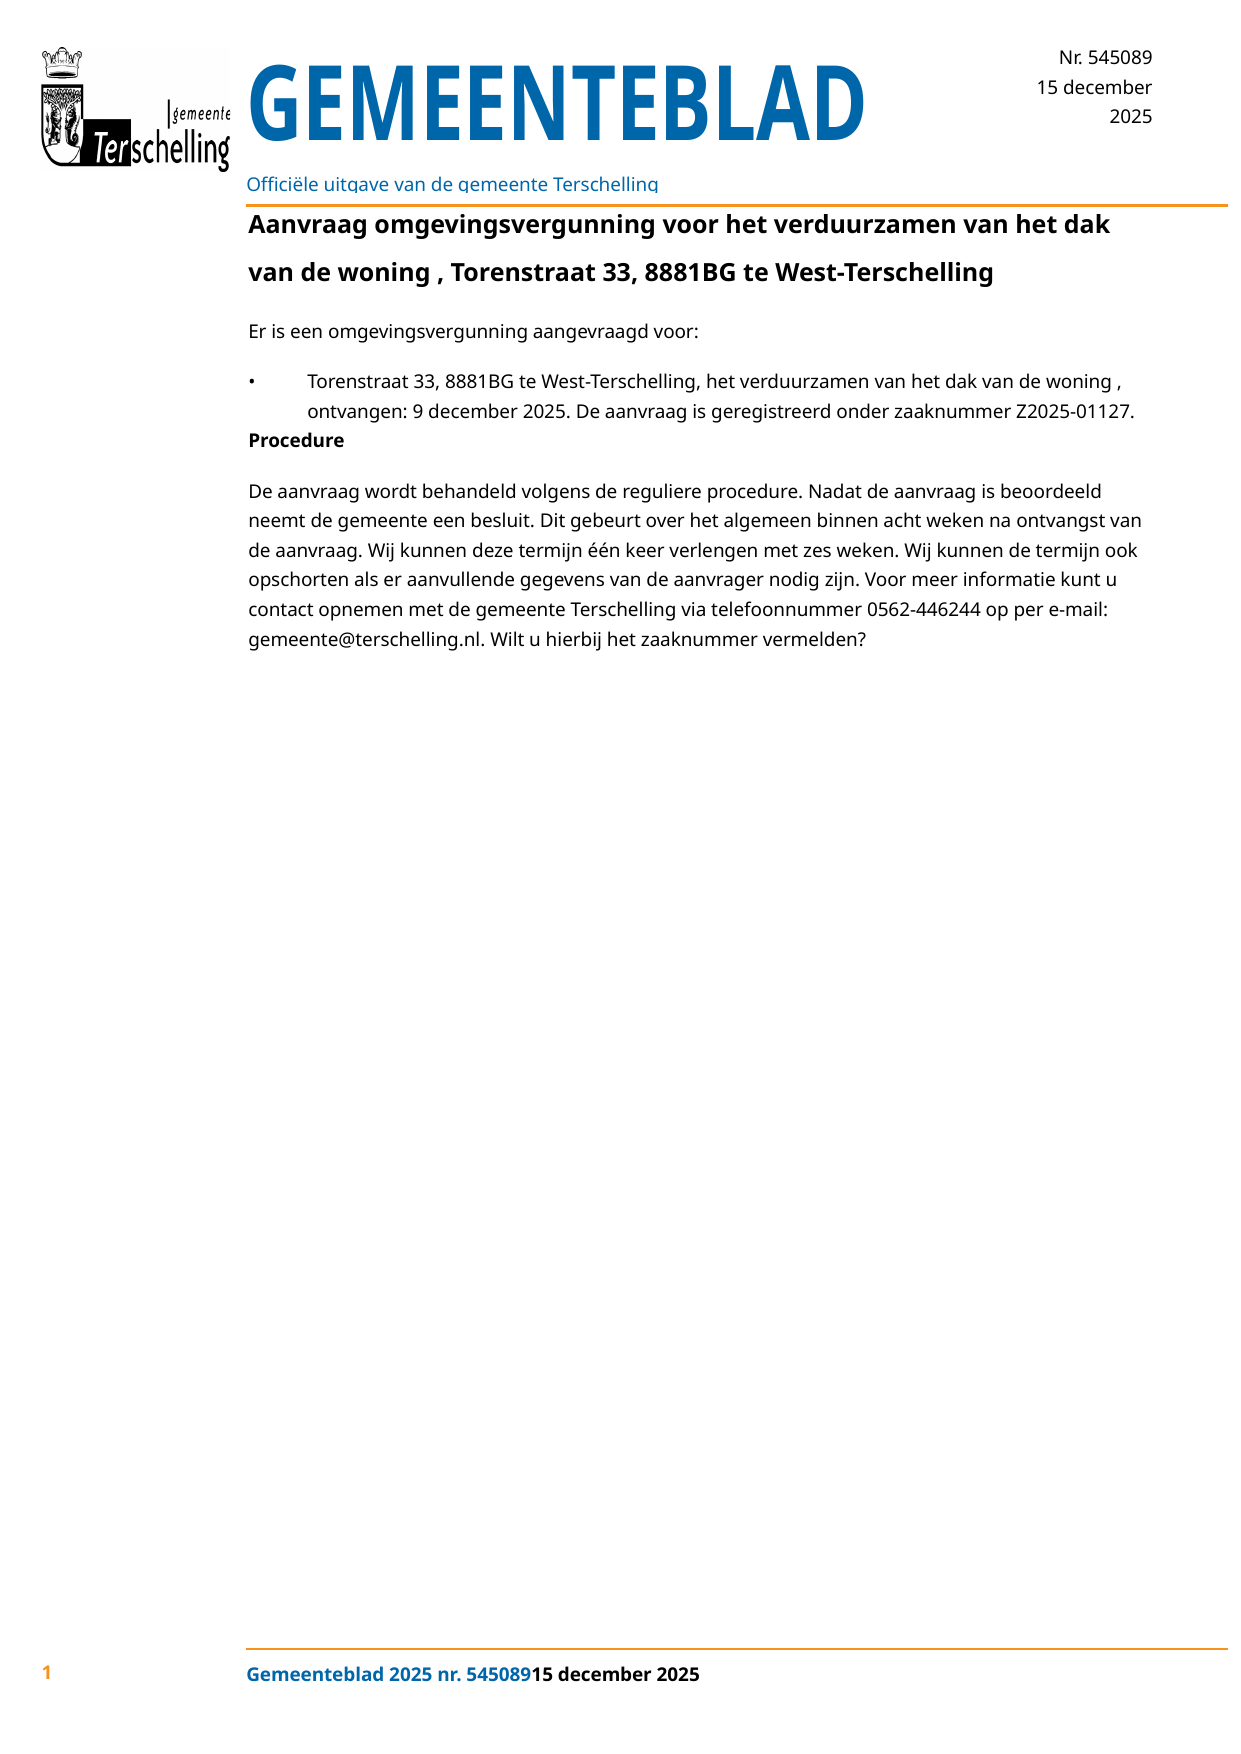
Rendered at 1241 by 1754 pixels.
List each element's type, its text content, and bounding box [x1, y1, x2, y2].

text De aanvraag wordt behandeld volgens de reguliere procedure. Nadat de aanvraag is beoordeeld neemt de gemeente een besluit. Dit gebeurt over het algemeen binnen acht weken na ontvangst van de aanvraag. Wij kunnen deze termijn één keer verlengen met zes weken. Wij kunnen de termijn ook opschorten als er aanvullende gegevens van de aanvrager nodig zijn. Voor meer informatie kunt u contact opnemen met de gemeente Terschelling via telefoonnummer 0562-446244 op per e-mail: gemeente@terschelling.nl. Wilt u hierbij het zaaknummer vermelden? [248, 478, 1152, 652]
list Torenstraat 33, 8881BG te West-Terschelling, het verduurzamen van het dak van de woning , ontvangen: 9 december 2025. De aanvraag is geregistreerd onder zaaknummer Z2025-01127. [248, 368, 1152, 424]
picture [41, 47, 231, 172]
text Procedure [248, 427, 1152, 453]
text Aanvraag omgevingsvergunning voor het verduurzamen van het dak van de woning , Torenstraat 33, 8881BG te West-Terschelling [248, 207, 1152, 288]
text Er is een omgevingsvergunning aangevraagd voor: [248, 318, 1152, 344]
